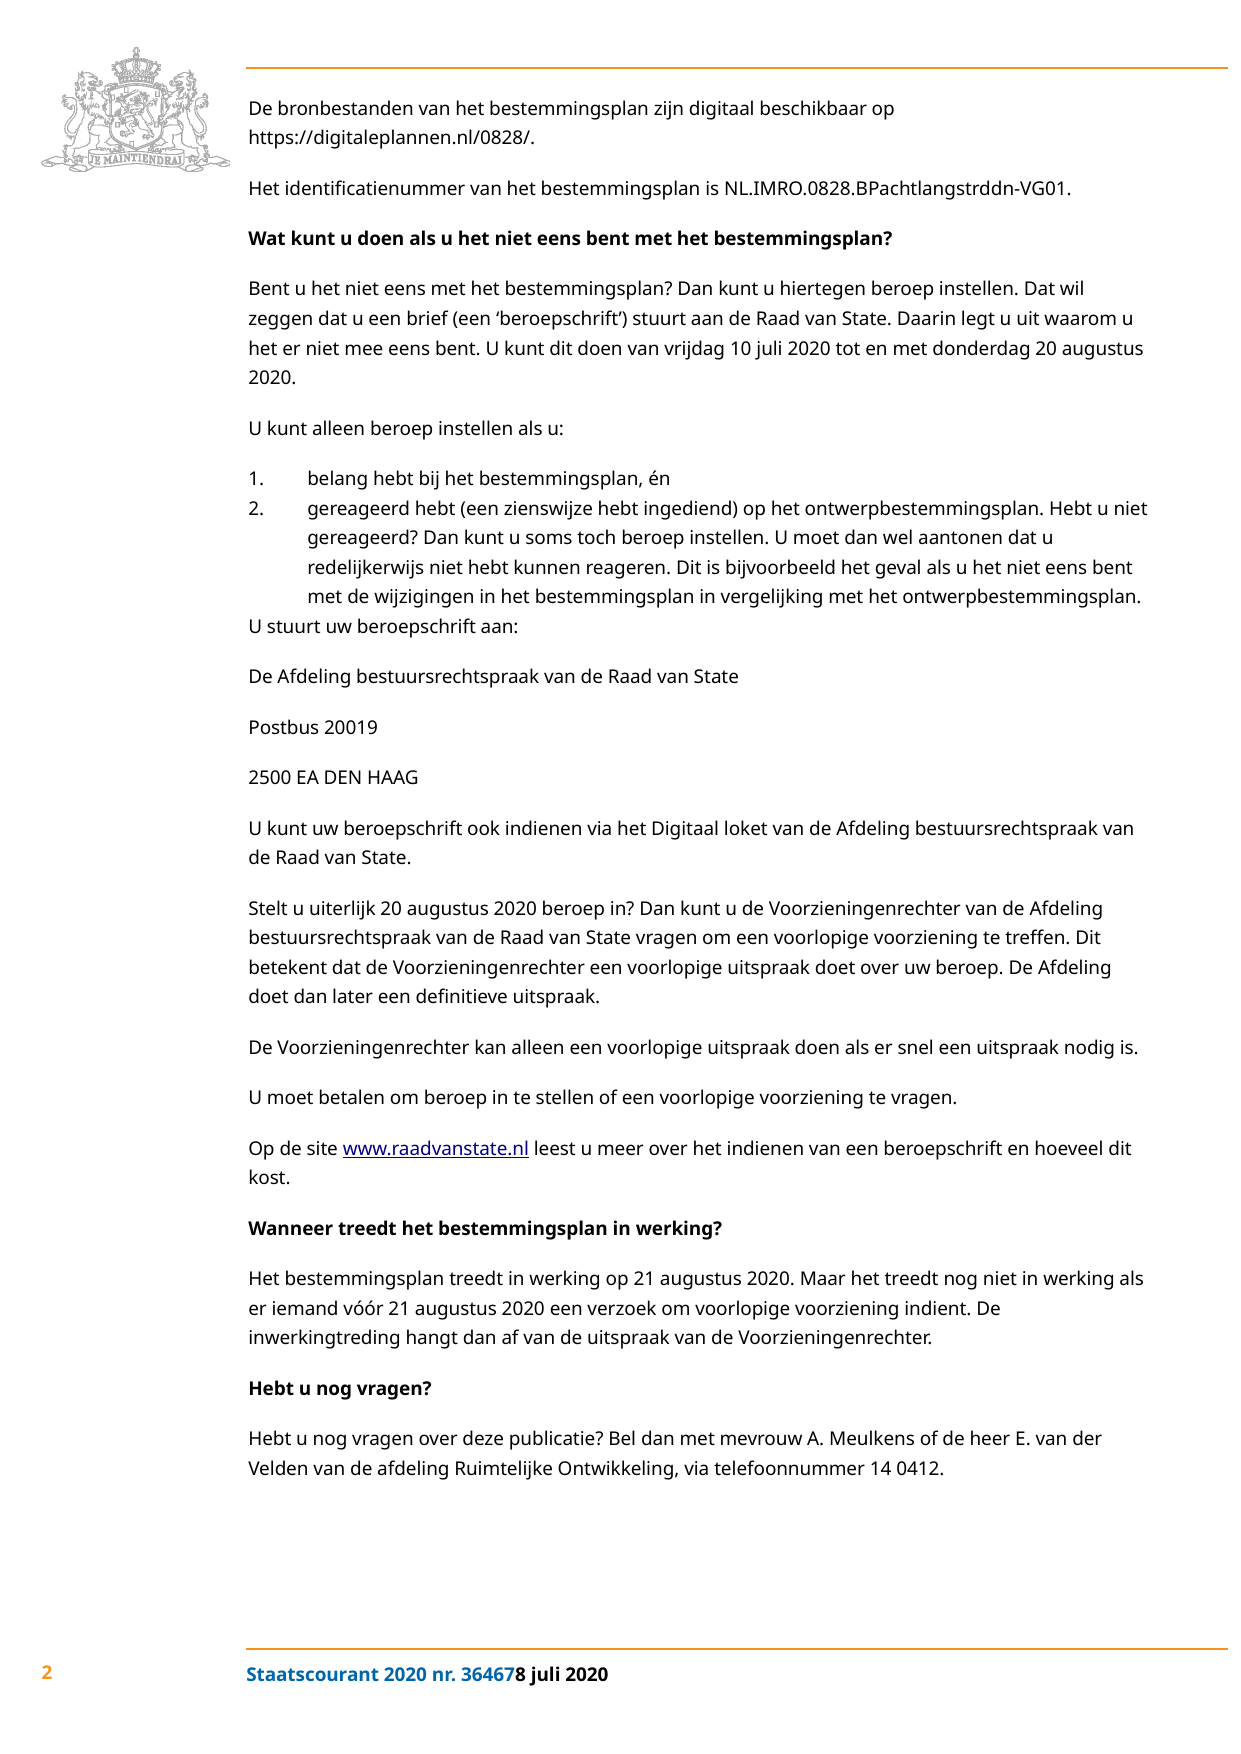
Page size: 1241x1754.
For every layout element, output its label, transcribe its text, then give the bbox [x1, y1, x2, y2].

text Postbus 20019 [248, 714, 1152, 740]
list gereageerd hebt (een zienswijze hebt ingediend) op het ontwerpbestemmingsplan. Hebt u niet gereageerd? Dan kunt u soms toch beroep instellen. U moet dan wel aantonen dat u redelijkerwijs niet hebt kunnen reageren. Dit is bijvoorbeeld het geval als u het niet eens bent met de wijzigingen in het bestemmingsplan in vergelijking met het ontwerpbestemmingsplan. [248, 495, 1152, 609]
text Hebt u nog vragen over deze publicatie? Bel dan met mevrouw A. Meulkens of de heer E. van der Velden van de afdeling Ruimtelijke Ontwikkeling, via telefoonnummer 14 0412. [248, 1425, 1152, 1481]
text Stelt u uiterlijk 20 augustus 2020 beroep in? Dan kunt u de Voorzieningenrechter van de Afdeling bestuursrechtspraak van de Raad van State vragen om een voorlopige voorziening te treffen. Dit betekent dat de Voorzieningenrechter een voorlopige uitspraak doet over uw beroep. De Afdeling doet dan later een definitieve uitspraak. [248, 895, 1152, 1009]
text De Voorzieningenrechter kan alleen een voorlopige uitspraak doen als er snel een uitspraak nodig is. [248, 1034, 1152, 1060]
text Wat kunt u doen als u het niet eens bent met het bestemmingsplan? [248, 225, 1152, 251]
text Bent u het niet eens met het bestemmingsplan? Dan kunt u hiertegen beroep instellen. Dat wil zeggen dat u een brief (een ‘beroepschrift’) stuurt aan de Raad van State. Daarin legt u uit waarom u het er niet mee eens bent. U kunt dit doen van vrijdag 10 juli 2020 tot en met donderdag 20 augustus 2020. [248, 276, 1152, 390]
text Het bestemmingsplan treedt in werking op 21 augustus 2020. Maar het treedt nog niet in werking als er iemand vóór 21 augustus 2020 een verzoek om voorlopige voorziening indient. De inwerkingtreding hangt dan af van de uitspraak van de Voorzieningenrechter. [248, 1265, 1152, 1350]
text De bronbestanden van het bestemmingsplan zijn digitaal beschikbaar op https://digitaleplannen.nl/0828/. [248, 95, 1152, 150]
picture [41, 47, 231, 172]
text Hebt u nog vragen? [248, 1375, 1152, 1401]
text U kunt uw beroepschrift ook indienen via het Digitaal loket van de Afdeling bestuursrechtspraak van de Raad van State. [248, 815, 1152, 870]
text Het identificatienummer van het bestemmingsplan is NL.IMRO.0828.BPachtlangstrddn-VG01. [248, 175, 1152, 201]
text U moet betalen om beroep in te stellen of een voorlopige voorziening te vragen. [248, 1084, 1152, 1110]
text De Afdeling bestuursrechtspraak van de Raad van State [248, 663, 1152, 689]
text 2500 EA DEN HAAG [248, 764, 1152, 790]
text U kunt alleen beroep instellen als u: [248, 415, 1152, 441]
list belang hebt bij het bestemmingsplan, én [248, 465, 1152, 491]
text U stuurt uw beroepschrift aan: [248, 613, 1152, 639]
text Wanneer treedt het bestemmingsplan in werking? [248, 1215, 1152, 1241]
text Op de site www.raadvanstate.nl leest u meer over het indienen van een beroepschrift en hoeveel dit kost. [248, 1135, 1152, 1190]
